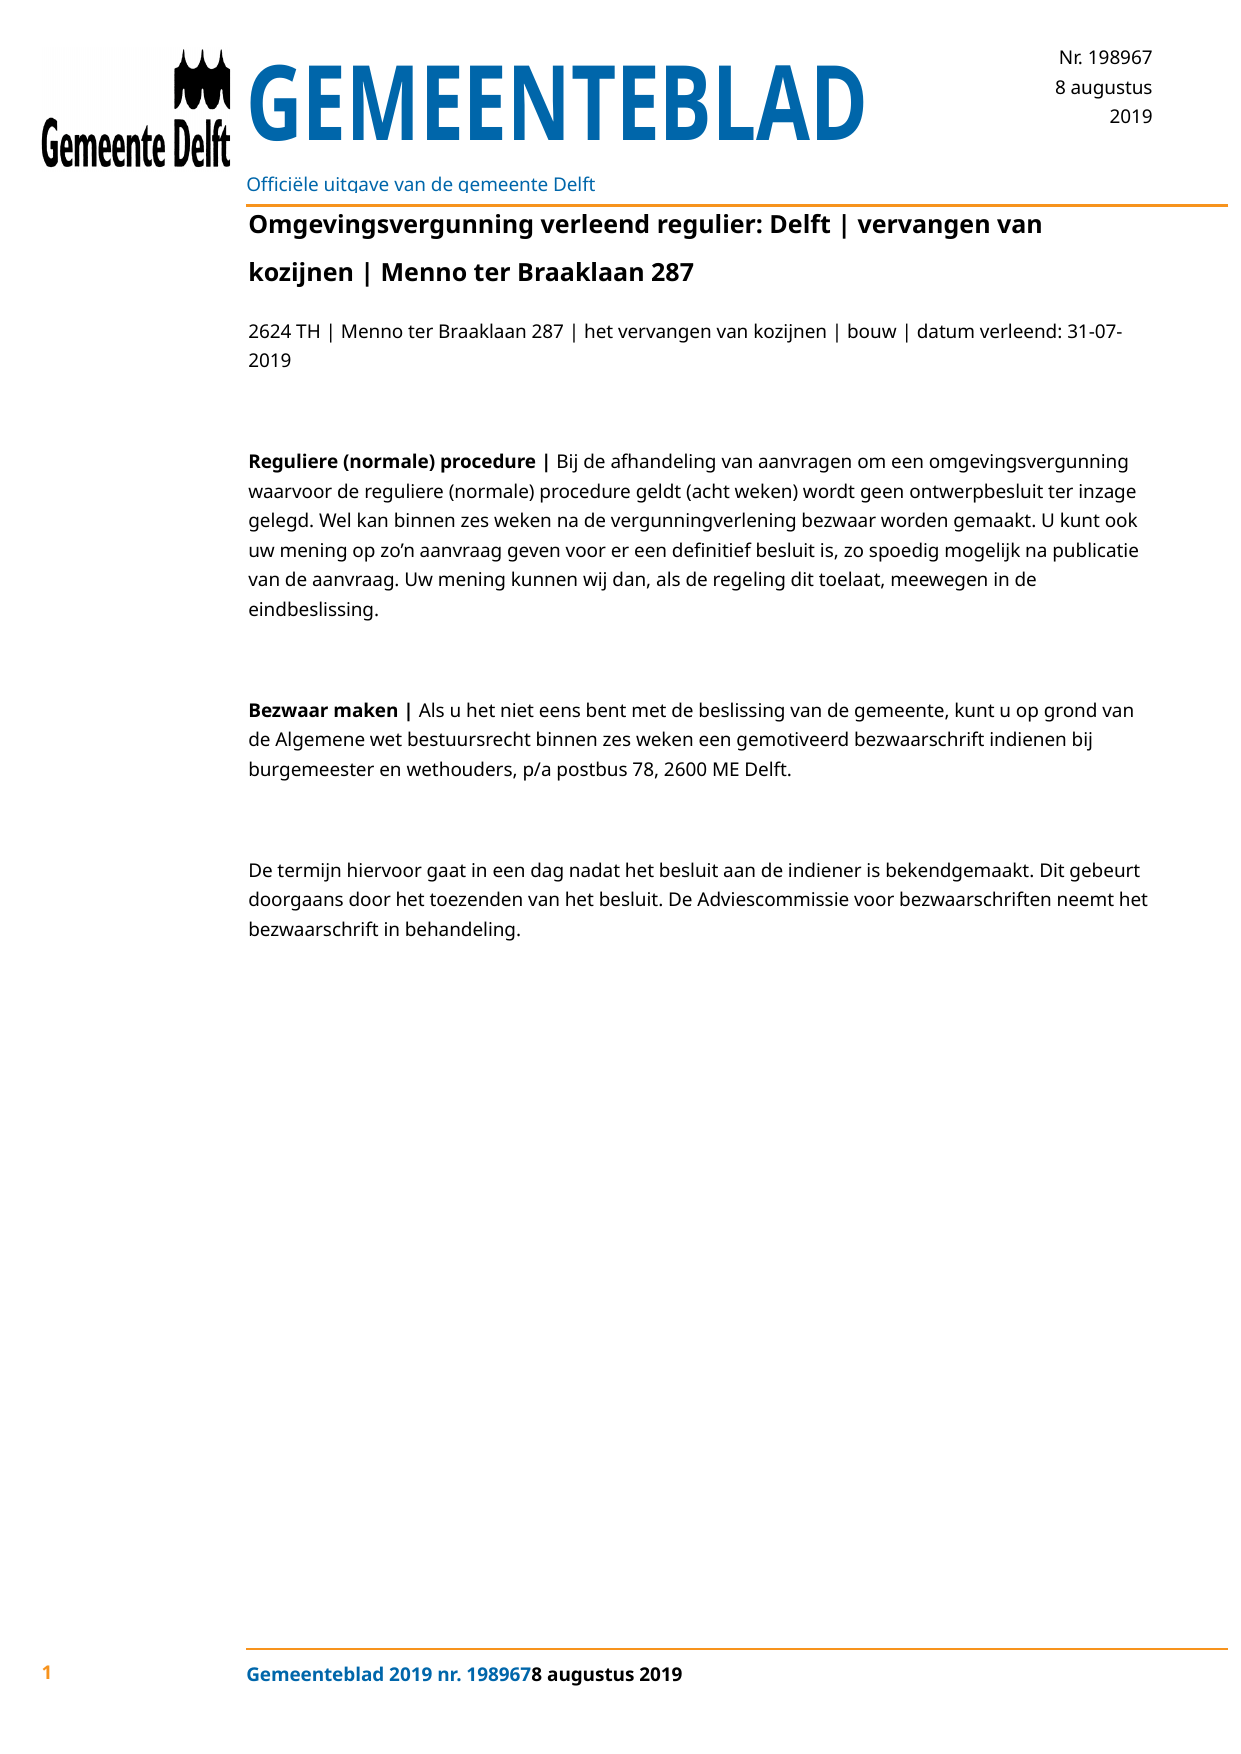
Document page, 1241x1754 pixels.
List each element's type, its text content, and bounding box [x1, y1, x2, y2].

text Bezwaar maken | Als u het niet eens bent met de beslissing van de gemeente, kunt u op grond van de Algemene wet bestuursrecht binnen zes weken een gemotiveerd bezwaarschrift indienen bij burgemeester en wethouders, p/a postbus 78, 2600 ME Delft. [248, 697, 1152, 782]
text De termijn hiervoor gaat in een dag nadat het besluit aan de indiener is bekendgemaakt. Dit gebeurt doorgaans door het toezenden van het besluit. De Adviescommissie voor bezwaarschriften neemt het bezwaarschrift in behandeling. [248, 857, 1152, 942]
text 2624 TH | Menno ter Braaklaan 287 | het vervangen van kozijnen | bouw | datum verleend: 31-07-2019 [248, 318, 1152, 373]
text Omgevingsvergunning verleend regulier: Delft | vervangen van kozijnen | Menno ter Braaklaan 287 [248, 207, 1152, 288]
text Reguliere (normale) procedure | Bij de afhandeling van aanvragen om een omgevingsvergunning waarvoor de reguliere (normale) procedure geldt (acht weken) wordt geen ontwerpbesluit ter inzage gelegd. Wel kan binnen zes weken na de vergunningverlening bezwaar worden gemaakt. U kunt ook uw mening op zo’n aanvraag geven voor er een definitief besluit is, zo spoedig mogelijk na publicatie van de aanvraag. Uw mening kunnen wij dan, als de regeling dit toelaat, meewegen in de eindbeslissing. [248, 448, 1152, 622]
picture [41, 47, 231, 172]
